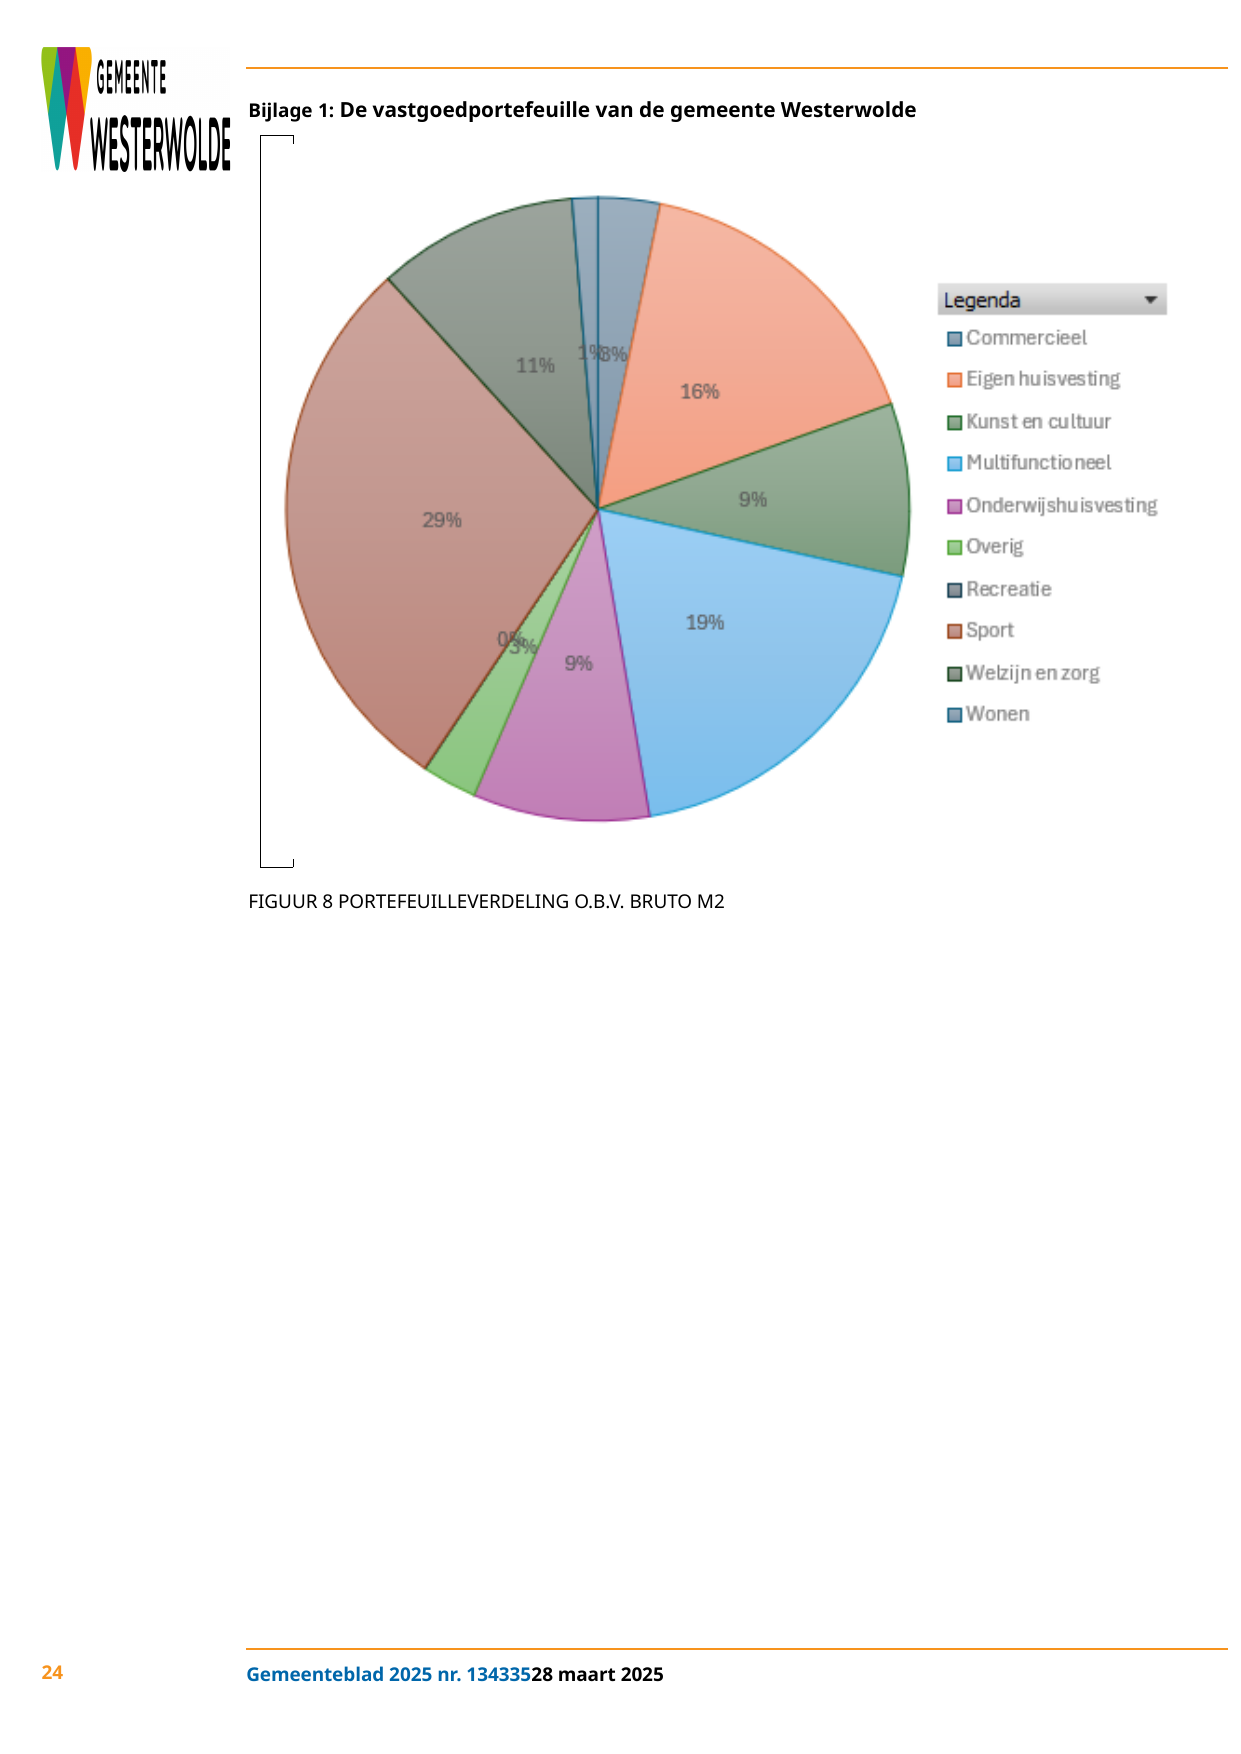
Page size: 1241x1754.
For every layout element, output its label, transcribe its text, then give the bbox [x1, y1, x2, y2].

picture [41, 47, 231, 172]
text Bijlage 1: De vastgoedportefeuille van de gemeente Westerwolde [248, 95, 1152, 123]
text FIGUUR 8 PORTEFEUILLEVERDELING O.B.V. BRUTO M2 [248, 888, 1152, 914]
picture [268, 144, 1173, 859]
